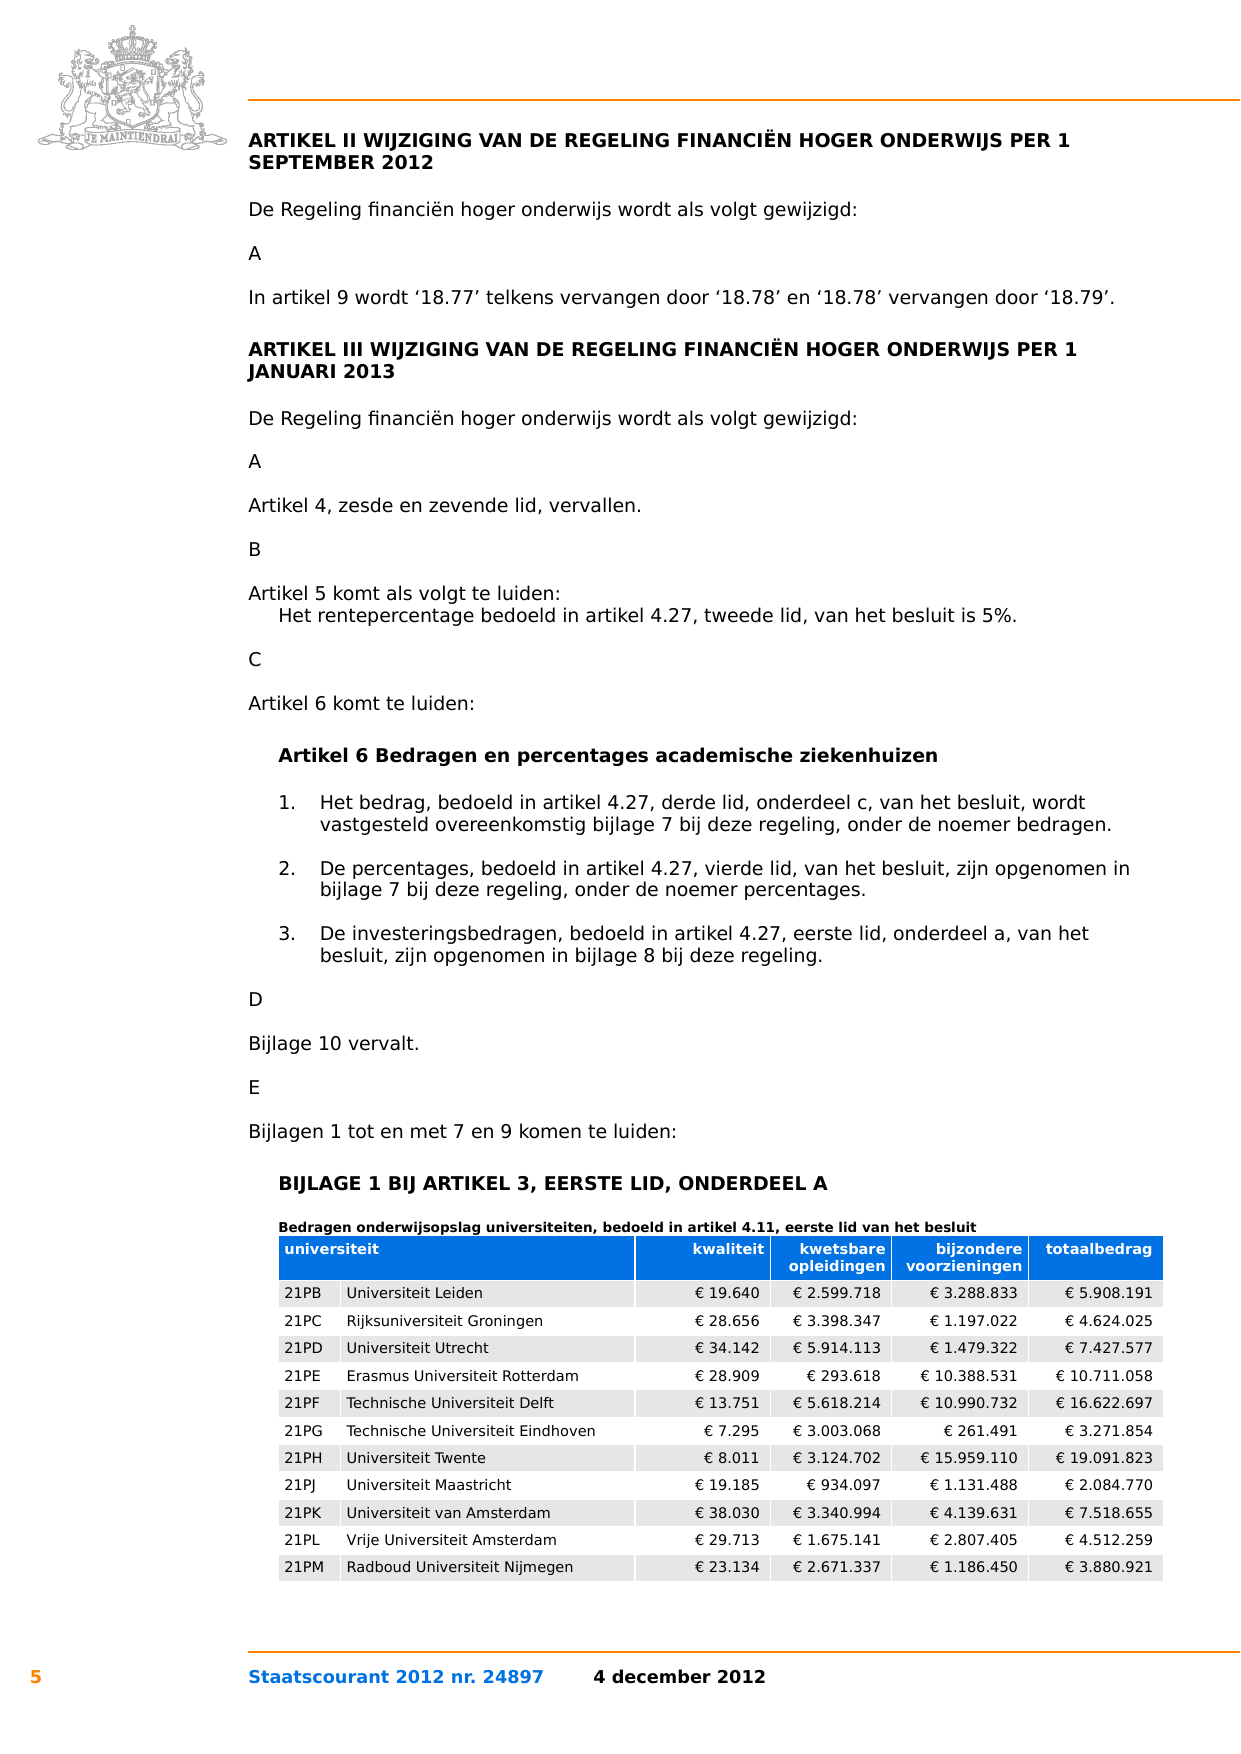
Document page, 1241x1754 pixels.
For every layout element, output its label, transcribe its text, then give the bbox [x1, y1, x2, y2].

table_cell € 4.512.259 [1029, 1527, 1163, 1554]
table_cell Rijksuniversiteit Groningen [341, 1308, 634, 1334]
table_cell € 261.491 [892, 1418, 1028, 1444]
table_cell 21PE [279, 1363, 340, 1389]
table_cell € 34.142 [636, 1336, 770, 1362]
table_cell Technische Universiteit Delft [341, 1390, 634, 1417]
table_cell € 293.618 [771, 1363, 891, 1389]
table_cell 21PD [279, 1336, 340, 1362]
table_cell 21PJ [279, 1473, 340, 1499]
text 3. De investeringsbedragen, bedoeld in artikel 4.27, eerste lid, onderdeel a, van het besluit, zijn opgenomen in bijlage 8 bij deze regeling. [278, 923, 1163, 967]
subtitle ARTIKEL III WIJZIGING VAN DE REGELING FINANCIËN HOGER ONDERWIJS PER 1 JANUARI 2013 [248, 338, 1163, 382]
table_header Bedragen onderwijsopslag universiteiten, bedoeld in artikel 4.11, eerste lid van het besluit [278, 1220, 1163, 1235]
table_cell Radboud Universiteit Nijmegen [341, 1555, 634, 1581]
table_cell € 1.186.450 [892, 1555, 1028, 1581]
table_cell € 8.011 [636, 1445, 770, 1471]
table_cell € 38.030 [636, 1500, 770, 1526]
table_cell € 934.097 [771, 1473, 891, 1499]
table_cell € 4.139.631 [892, 1500, 1028, 1526]
table_cell € 2.084.770 [1029, 1473, 1163, 1499]
table_cell Erasmus Universiteit Rotterdam [341, 1363, 634, 1389]
table_cell € 3.124.702 [771, 1445, 891, 1471]
table_cell € 19.185 [636, 1473, 770, 1499]
table_cell totaalbedrag [1029, 1236, 1163, 1280]
text In artikel 9 wordt ‘18.77’ telkens vervangen door ‘18.78’ en ‘18.78’ vervangen door ‘18.79’. [248, 287, 1163, 308]
table_cell 21PL [279, 1527, 340, 1554]
table_cell € 3.880.921 [1029, 1555, 1163, 1581]
table_cell € 3.288.833 [892, 1281, 1028, 1307]
table_cell € 3.398.347 [771, 1308, 891, 1334]
table_cell € 5.908.191 [1029, 1281, 1163, 1307]
table_cell € 1.675.141 [771, 1527, 891, 1554]
table_cell € 28.909 [636, 1363, 770, 1389]
table_cell Technische Universiteit Eindhoven [341, 1418, 634, 1444]
text B [248, 539, 1163, 561]
table_cell € 10.388.531 [892, 1363, 1028, 1389]
table_cell universiteit [279, 1236, 634, 1280]
table_cell € 7.427.577 [1029, 1336, 1163, 1362]
text Bijlage 10 vervalt. [248, 1033, 1163, 1055]
table_cell 21PM [279, 1555, 340, 1581]
table_cell kwetsbare opleidingen [771, 1236, 891, 1280]
text D [248, 989, 1163, 1011]
table_cell € 3.340.994 [771, 1500, 891, 1526]
table_cell 21PF [279, 1390, 340, 1417]
table_cell € 2.671.337 [771, 1555, 891, 1581]
subtitle ARTIKEL II WIJZIGING VAN DE REGELING FINANCIËN HOGER ONDERWIJS PER 1 SEPTEMBER 2012 [248, 130, 1163, 174]
table_cell Universiteit Leiden [341, 1281, 634, 1307]
text Artikel 6 komt te luiden: [248, 693, 1163, 714]
text A [248, 451, 1163, 473]
picture [38, 25, 227, 150]
table_cell € 29.713 [636, 1527, 770, 1554]
table_cell 21PB [279, 1281, 340, 1307]
table_cell € 16.622.697 [1029, 1390, 1163, 1417]
table_cell Universiteit Utrecht [341, 1336, 634, 1362]
text Artikel 5 komt als volgt te luiden: [248, 583, 1163, 605]
text Bijlagen 1 tot en met 7 en 9 komen te luiden: [248, 1121, 1163, 1143]
table_cell € 19.091.823 [1029, 1445, 1163, 1471]
table_cell € 3.003.068 [771, 1418, 891, 1444]
table_cell € 5.618.214 [771, 1390, 891, 1417]
table_cell 21PC [279, 1308, 340, 1334]
table_cell Universiteit Maastricht [341, 1473, 634, 1499]
table_cell 21PH [279, 1445, 340, 1471]
table_cell € 10.711.058 [1029, 1363, 1163, 1389]
table_cell € 4.624.025 [1029, 1308, 1163, 1334]
text A [248, 243, 1163, 265]
text 1. Het bedrag, bedoeld in artikel 4.27, derde lid, onderdeel c, van het besluit, wordt vastgesteld overeenkomstig bijlage 7 bij deze regeling, onder de noemer bedragen. [278, 792, 1163, 836]
table_cell Vrije Universiteit Amsterdam [341, 1527, 634, 1554]
table_cell Universiteit van Amsterdam [341, 1500, 634, 1526]
table_cell € 2.599.718 [771, 1281, 891, 1307]
table_cell 21PG [279, 1418, 340, 1444]
table_cell € 7.518.655 [1029, 1500, 1163, 1526]
text Het rentepercentage bedoeld in artikel 4.27, tweede lid, van het besluit is 5%. [278, 605, 1163, 627]
table_cell bijzondere voorzieningen [892, 1236, 1028, 1280]
text Artikel 4, zesde en zevende lid, vervallen. [248, 495, 1163, 517]
text De Regeling financiën hoger onderwijs wordt als volgt gewijzigd: [248, 199, 1163, 221]
table_cell 21PK [279, 1500, 340, 1526]
table_cell € 19.640 [636, 1281, 770, 1307]
table_cell € 1.479.322 [892, 1336, 1028, 1362]
text De Regeling financiën hoger onderwijs wordt als volgt gewijzigd: [248, 407, 1163, 429]
table_cell € 23.134 [636, 1555, 770, 1581]
text E [248, 1077, 1163, 1099]
table_cell Universiteit Twente [341, 1445, 634, 1471]
text C [248, 649, 1163, 671]
table_cell € 7.295 [636, 1418, 770, 1444]
table_cell € 1.197.022 [892, 1308, 1028, 1334]
table_cell € 15.959.110 [892, 1445, 1028, 1471]
table_cell € 10.990.732 [892, 1390, 1028, 1417]
table_cell € 28.656 [636, 1308, 770, 1334]
table_cell € 5.914.113 [771, 1336, 891, 1362]
table_cell € 3.271.854 [1029, 1418, 1163, 1444]
subtitle Artikel 6 Bedragen en percentages academische ziekenhuizen [278, 744, 1163, 767]
table_cell € 13.751 [636, 1390, 770, 1417]
text 2. De percentages, bedoeld in artikel 4.27, vierde lid, van het besluit, zijn opgenomen in bijlage 7 bij deze regeling, onder de noemer percentages. [278, 857, 1163, 901]
table_cell kwaliteit [636, 1236, 770, 1280]
table_cell € 1.131.488 [892, 1473, 1028, 1499]
subtitle BIJLAGE 1 BIJ ARTIKEL 3, EERSTE LID, ONDERDEEL A [278, 1173, 1163, 1194]
table_cell € 2.807.405 [892, 1527, 1028, 1554]
